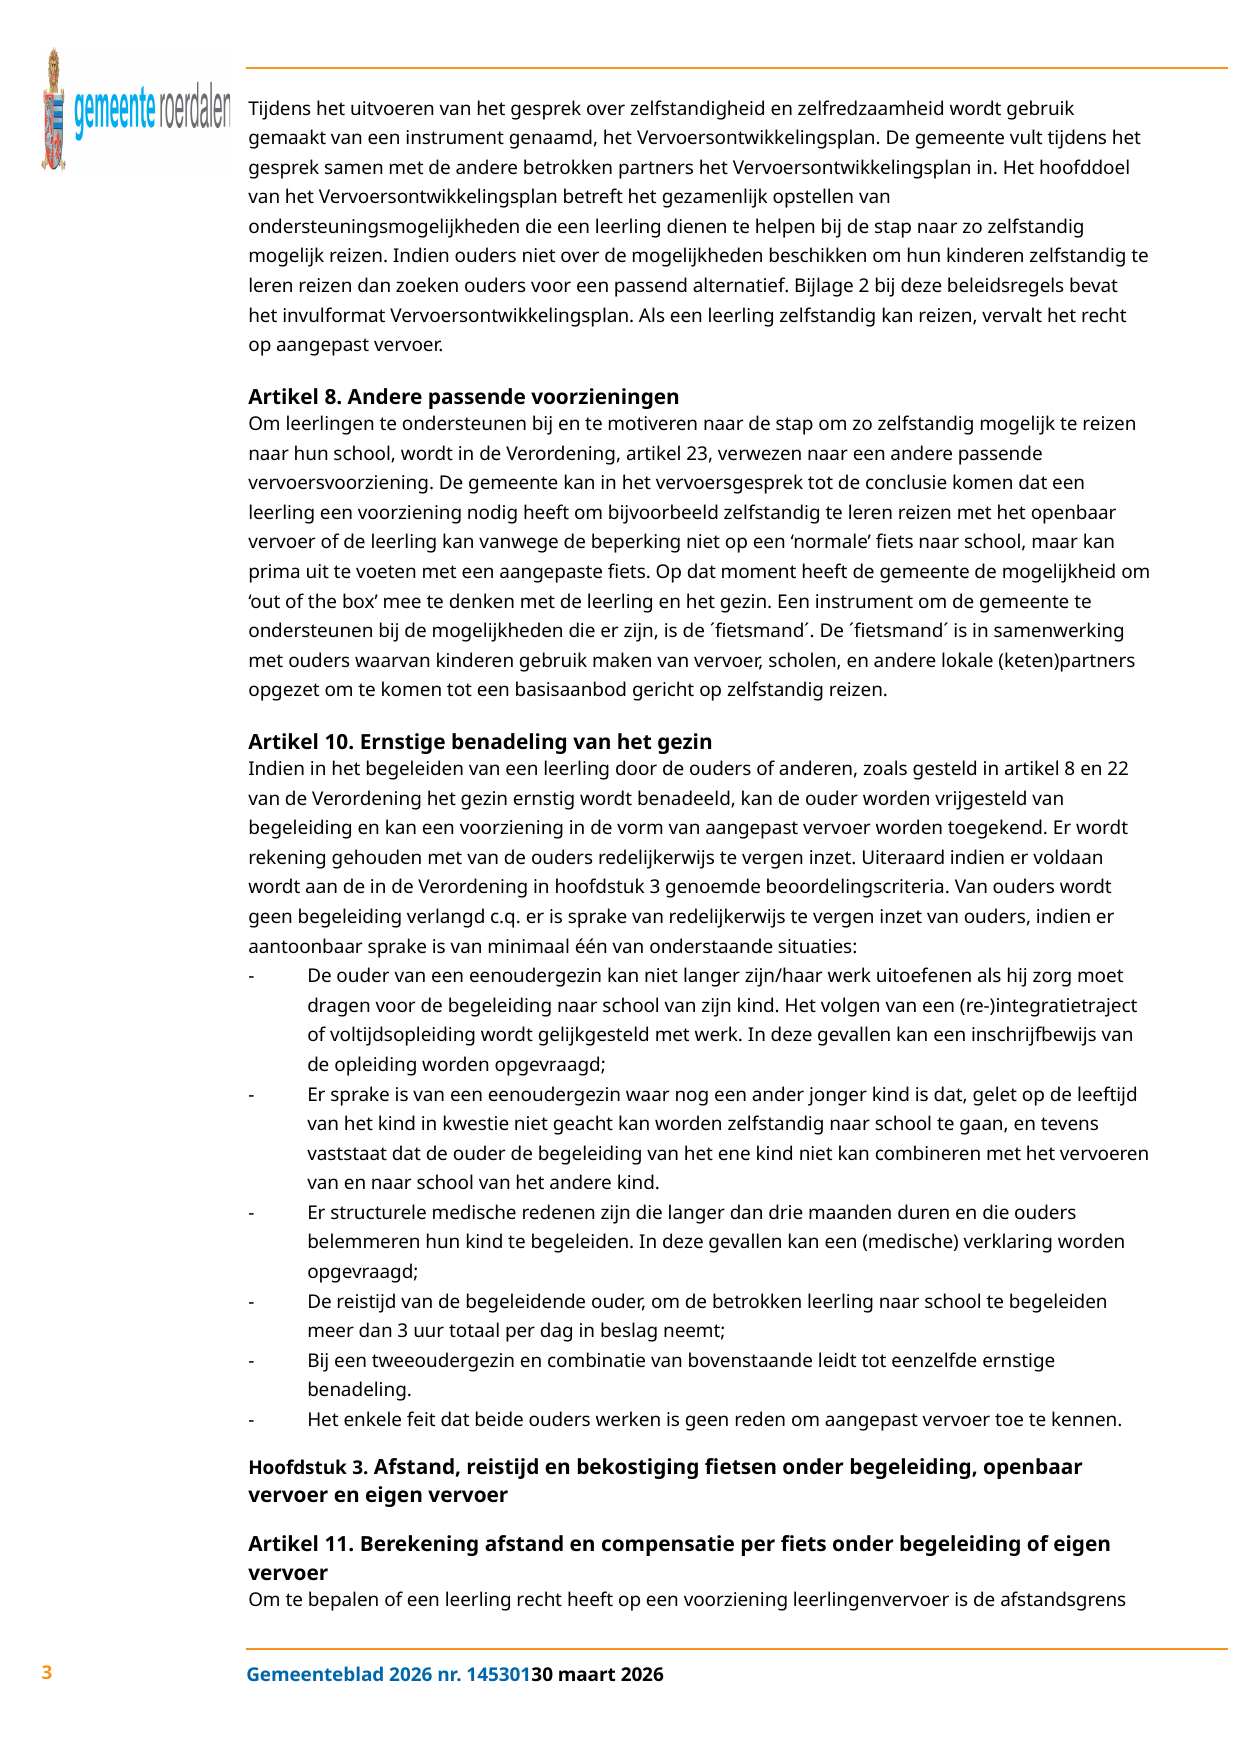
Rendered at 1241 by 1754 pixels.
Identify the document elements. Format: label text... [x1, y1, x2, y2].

text Indien in het begeleiden van een leerling door de ouders of anderen, zoals gesteld in artikel 8 en 22 van de Verordening het gezin ernstig wordt benadeeld, kan de ouder worden vrijgesteld van begeleiding en kan een voorziening in de vorm van aangepast vervoer worden toegekend. Er wordt rekening gehouden met van de ouders redelijkerwijs te vergen inzet. Uiteraard indien er voldaan wordt aan de in de Verordening in hoofdstuk 3 genoemde beoordelingscriteria. Van ouders wordt geen begeleiding verlangd c.q. er is sprake van redelijkerwijs te vergen inzet van ouders, indien er aantoonbaar sprake is van minimaal één van onderstaande situaties: [248, 755, 1152, 959]
list Er structurele medische redenen zijn die langer dan drie maanden duren en die ouders belemmeren hun kind te begeleiden. In deze gevallen kan een (medische) verklaring worden opgevraagd; [248, 1199, 1152, 1284]
text Artikel 8. Andere passende voorzieningen [248, 382, 1152, 410]
text Artikel 10. Ernstige benadeling van het gezin [248, 727, 1152, 755]
list De reistijd van de begeleidende ouder, om de betrokken leerling naar school te begeleiden meer dan 3 uur totaal per dag in beslag neemt; [248, 1288, 1152, 1343]
list De ouder van een eenoudergezin kan niet langer zijn/haar werk uitoefenen als hij zorg moet dragen voor de begeleiding naar school van zijn kind. Het volgen van een (re-)integratietraject of voltijdsopleiding wordt gelijkgesteld met werk. In deze gevallen kan een inschrijfbewijs van de opleiding worden opgevraagd; [248, 962, 1152, 1077]
list Er sprake is van een eenoudergezin waar nog een ander jonger kind is dat, gelet op de leeftijd van het kind in kwestie niet geacht kan worden zelfstandig naar school te gaan, en tevens vaststaat dat de ouder de begeleiding van het ene kind niet kan combineren met het vervoeren van en naar school van het andere kind. [248, 1081, 1152, 1195]
text Tijdens het uitvoeren van het gesprek over zelfstandigheid en zelfredzaamheid wordt gebruik gemaakt van een instrument genaamd, het Vervoersontwikkelingsplan. De gemeente vult tijdens het gesprek samen met de andere betrokken partners het Vervoersontwikkelingsplan in. Het hoofddoel van het Vervoersontwikkelingsplan betreft het gezamenlijk opstellen van ondersteuningsmogelijkheden die een leerling dienen te helpen bij de stap naar zo zelfstandig mogelijk reizen. Indien ouders niet over de mogelijkheden beschikken om hun kinderen zelfstandig te leren reizen dan zoeken ouders voor een passend alternatief. Bijlage 2 bij deze beleidsregels bevat het invulformat Vervoersontwikkelingsplan. Als een leerling zelfstandig kan reizen, vervalt het recht op aangepast vervoer. [248, 95, 1152, 357]
text Hoofdstuk 3. Afstand, reistijd en bekostiging fietsen onder begeleiding, openbaar vervoer en eigen vervoer [248, 1452, 1152, 1509]
text Om te bepalen of een leerling recht heeft op een voorziening leerlingenvervoer is de afstandsgrens [248, 1586, 1152, 1612]
picture [41, 47, 231, 172]
list Bij een tweeoudergezin en combinatie van bovenstaande leidt tot eenzelfde ernstige benadeling. [248, 1347, 1152, 1402]
list Het enkele feit dat beide ouders werken is geen reden om aangepast vervoer toe te kennen. [248, 1406, 1152, 1432]
text Artikel 11. Berekening afstand en compensatie per fiets onder begeleiding of eigen vervoer [248, 1529, 1152, 1586]
text Om leerlingen te ondersteunen bij en te motiveren naar de stap om zo zelfstandig mogelijk te reizen naar hun school, wordt in de Verordening, artikel 23, verwezen naar een andere passende vervoersvoorziening. De gemeente kan in het vervoersgesprek tot de conclusie komen dat een leerling een voorziening nodig heeft om bijvoorbeeld zelfstandig te leren reizen met het openbaar vervoer of de leerling kan vanwege de beperking niet op een ‘normale’ fiets naar school, maar kan prima uit te voeten met een aangepaste fiets. Op dat moment heeft de gemeente de mogelijkheid om ‘out of the box’ mee te denken met de leerling en het gezin. Een instrument om de gemeente te ondersteunen bij de mogelijkheden die er zijn, is de ´fietsmand´. De ´fietsmand´ is in samenwerking met ouders waarvan kinderen gebruik maken van vervoer, scholen, en andere lokale (keten)partners opgezet om te komen tot een basisaanbod gericht op zelfstandig reizen. [248, 410, 1152, 702]
